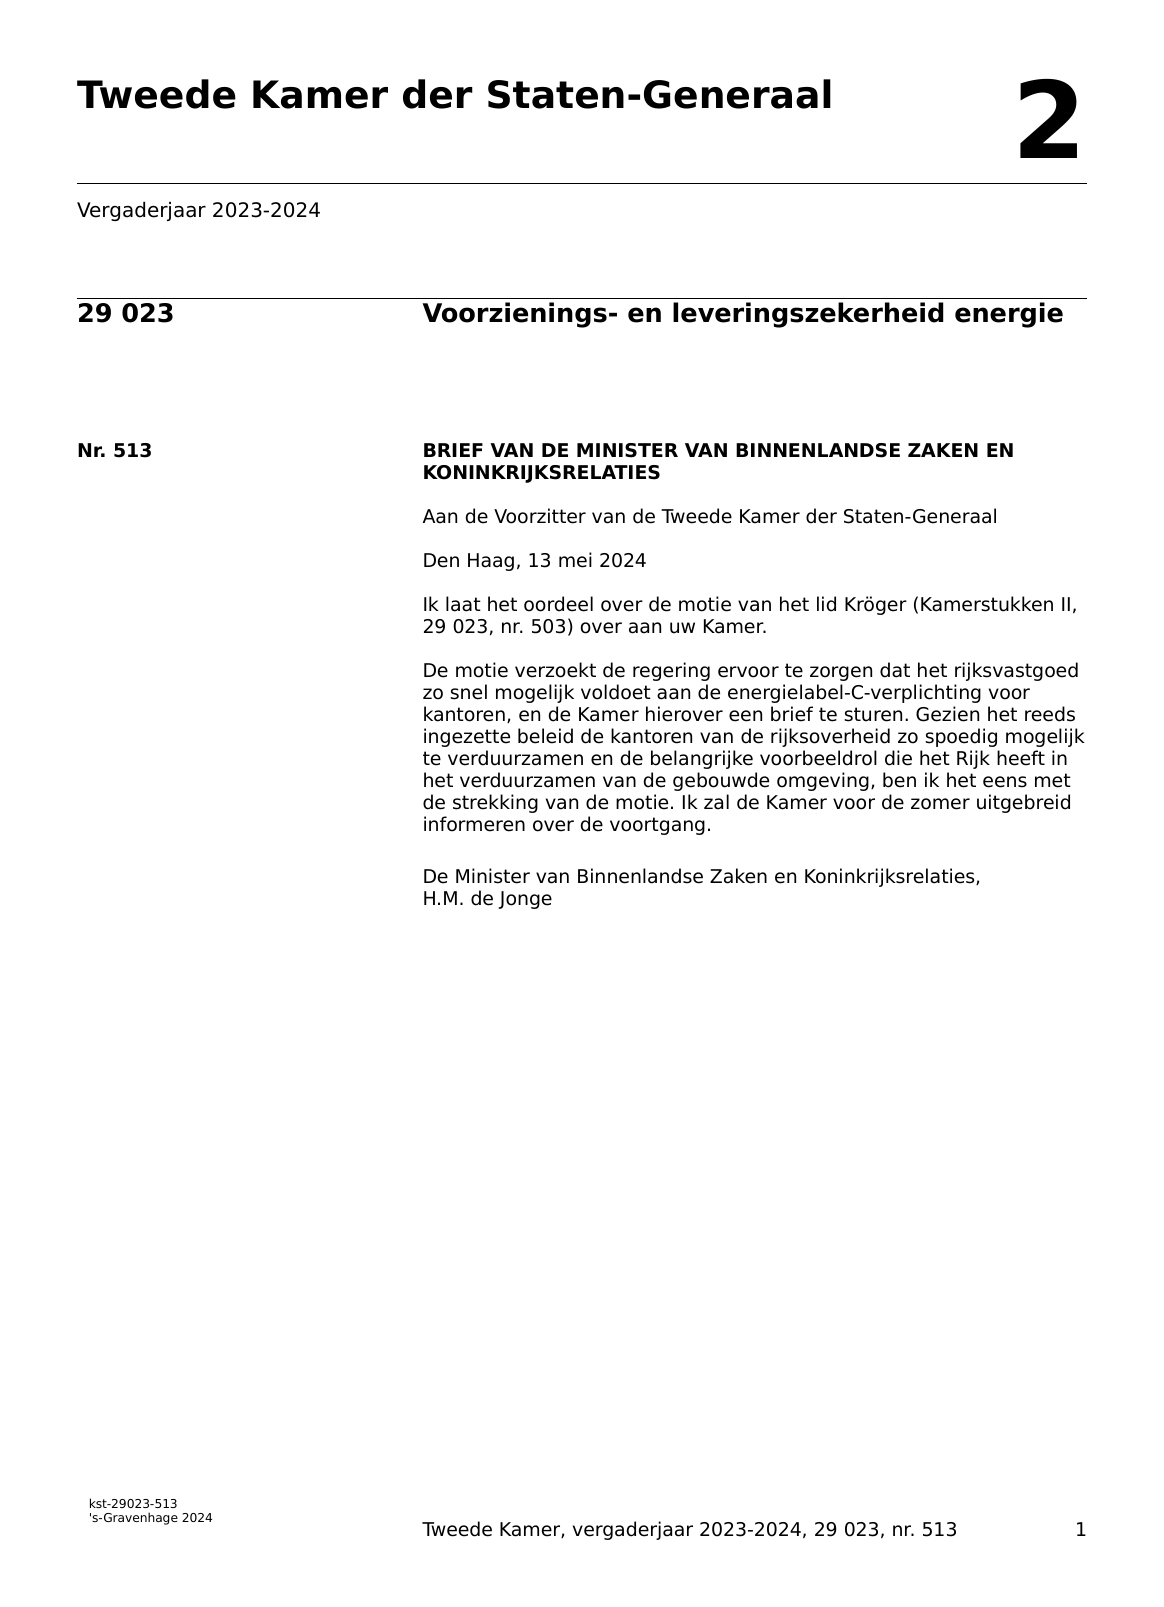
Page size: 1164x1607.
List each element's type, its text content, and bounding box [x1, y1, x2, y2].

text Ik laat het oordeel over de motie van het lid Kröger (Kamerstukken II, 29 023, nr. 503) over aan uw Kamer. [422, 594, 1087, 638]
table_header 2 [886, 59, 1087, 183]
text 's-Gravenhage 2024 [88, 1511, 323, 1525]
text Aan de Voorzitter van de Tweede Kamer der Staten-Generaal [422, 506, 1087, 528]
text De Minister van Binnenlandse Zaken en Koninkrijksrelaties, H.M. de Jonge [422, 866, 1087, 910]
table_header Tweede Kamer der Staten-Generaal [77, 59, 886, 183]
text Den Haag, 13 mei 2024 [422, 550, 1087, 572]
table_cell Vergaderjaar 2023-2024 [77, 184, 1087, 298]
text kst-29023-513 [88, 1497, 323, 1511]
subtitle 29 023 Voorzienings- en leveringszekerheid energie [77, 299, 1087, 329]
subtitle Nr. 513 BRIEF VAN DE MINISTER VAN BINNENLANDSE ZAKEN EN KONINKRIJKSRELATIES [77, 440, 1087, 484]
text De motie verzoekt de regering ervoor te zorgen dat het rijksvastgoed zo snel mogelijk voldoet aan de energielabel-C-verplichting voor kantoren, en de Kamer hierover een brief te sturen. Gezien het reeds ingezette beleid de kantoren van de rijksoverheid zo spoedig mogelijk te verduurzamen en de belangrijke voorbeeldrol die het Rijk heeft in het verduurzamen van de gebouwde omgeving, ben ik het eens met de strekking van de motie. Ik zal de Kamer voor de zomer uitgebreid informeren over de voortgang. [422, 660, 1087, 836]
